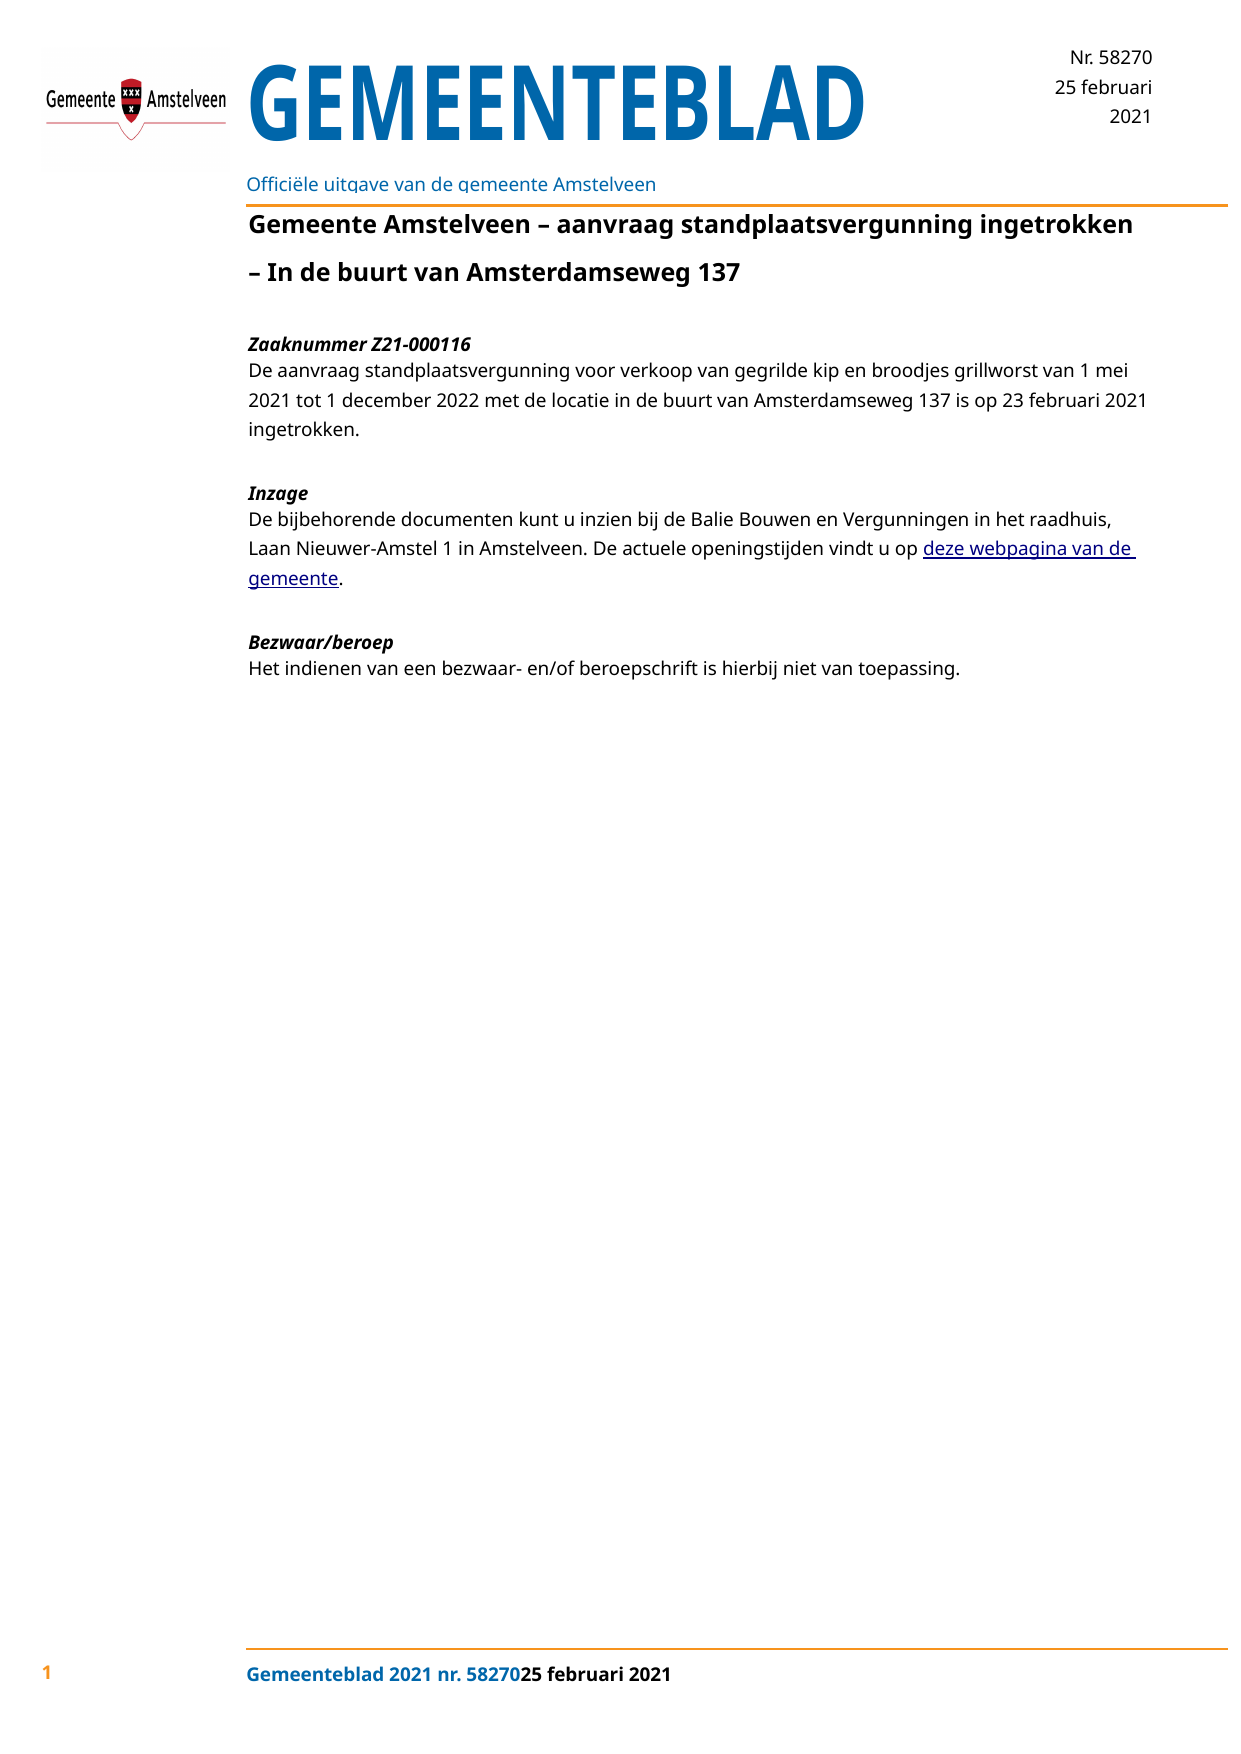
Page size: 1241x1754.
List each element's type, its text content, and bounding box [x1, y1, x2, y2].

picture [41, 47, 231, 172]
text Zaaknummer Z21-000116 [248, 331, 1152, 357]
text Gemeente Amstelveen – aanvraag standplaatsvergunning ingetrokken – In de buurt van Amsterdamseweg 137 [248, 207, 1152, 288]
text De aanvraag standplaatsvergunning voor verkoop van gegrilde kip en broodjes grillworst van 1 mei 2021 tot 1 december 2022 met de locatie in de buurt van Amsterdamseweg 137 is op 23 februari 2021 ingetrokken. [248, 357, 1152, 442]
text Inzage [248, 480, 1152, 506]
text Bezwaar/beroep [248, 629, 1152, 655]
text De bijbehorende documenten kunt u inzien bij de Balie Bouwen en Vergunningen in het raadhuis, Laan Nieuwer-Amstel 1 in Amstelveen. De actuele openingstijden vindt u op deze webpagina van de gemeente. [248, 506, 1152, 591]
text Het indienen van een bezwaar- en/of beroepschrift is hierbij niet van toepassing. [248, 655, 1152, 681]
